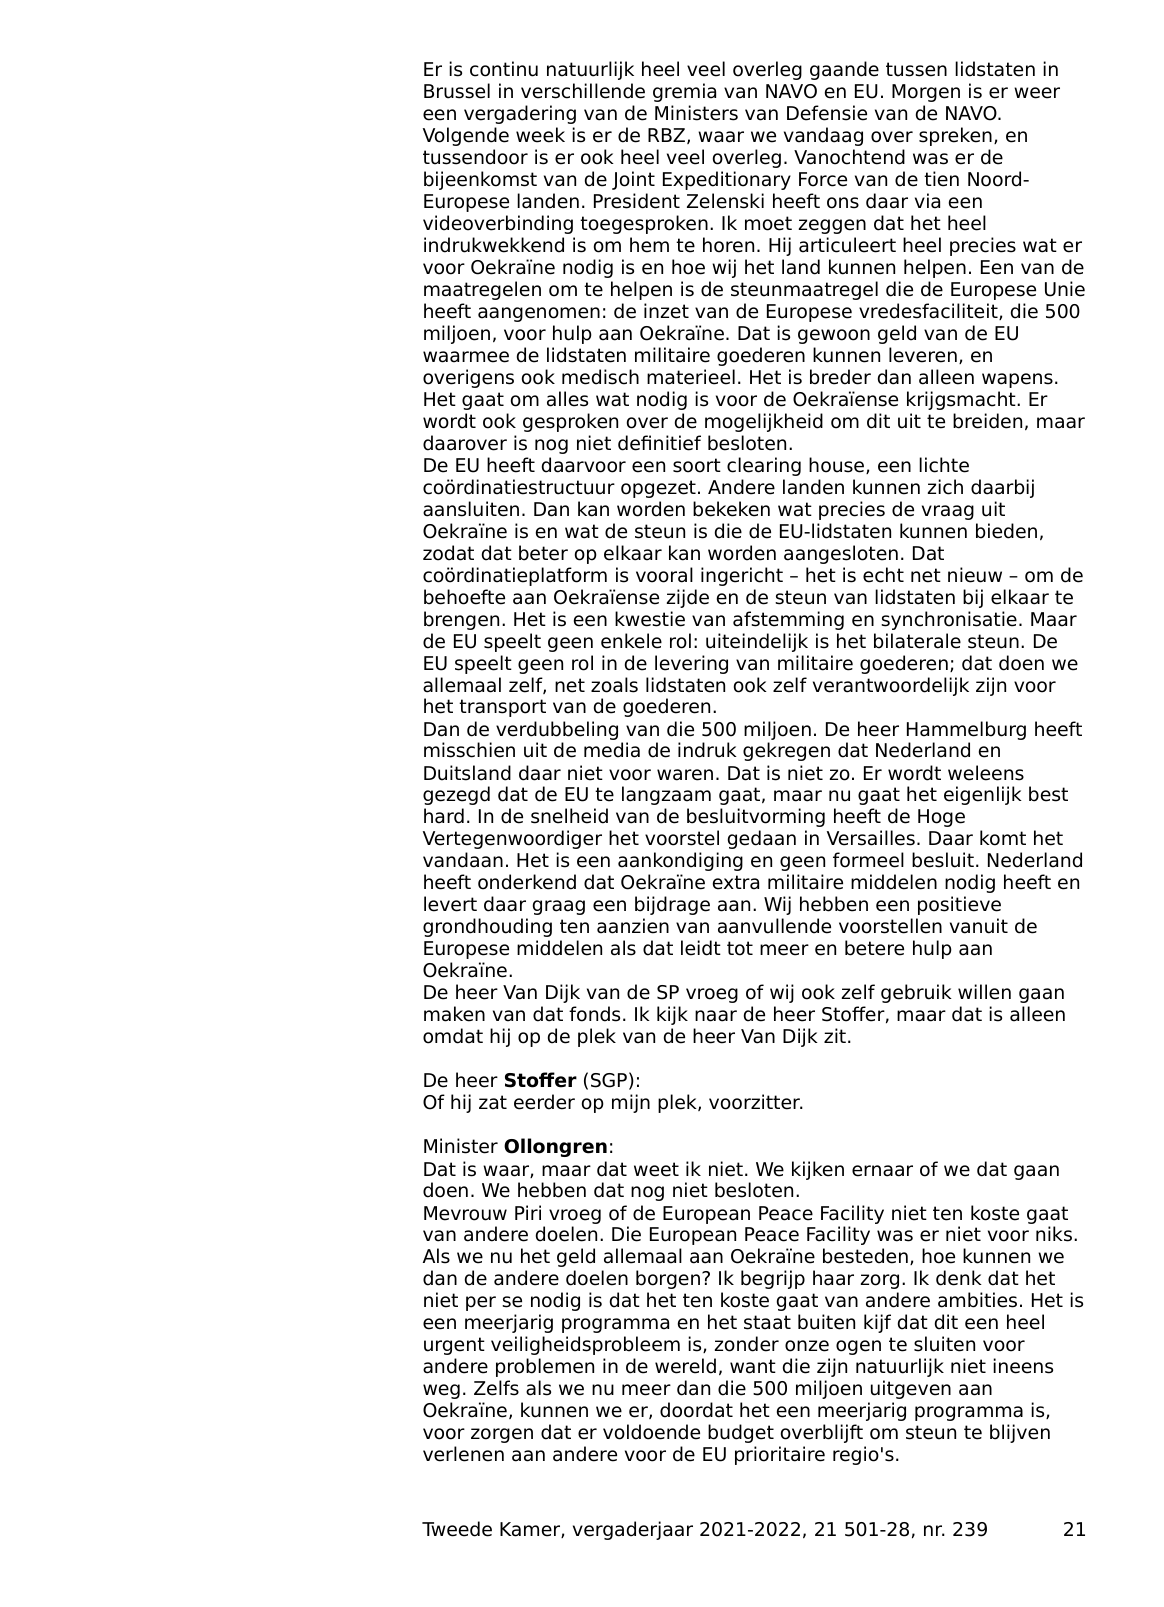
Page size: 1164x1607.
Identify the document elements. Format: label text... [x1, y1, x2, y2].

text Mevrouw Piri vroeg of de European Peace Facility niet ten koste gaat van andere doelen. Die European Peace Facility was er niet voor niks. Als we nu het geld allemaal aan Oekraïne besteden, hoe kunnen we dan de andere doelen borgen? Ik begrijp haar zorg. Ik denk dat het niet per se nodig is dat het ten koste gaat van andere ambities. Het is een meerjarig programma en het staat buiten kijf dat dit een heel urgent veiligheidsprobleem is, zonder onze ogen te sluiten voor andere problemen in de wereld, want die zijn natuurlijk niet ineens weg. Zelfs als we nu meer dan die 500 miljoen uitgeven aan Oekraïne, kunnen we er, doordat het een meerjarig programma is, voor zorgen dat er voldoende budget overblijft om steun te blijven verlenen aan andere voor de EU prioritaire regio's. [422, 1202, 1087, 1466]
text Of hij zat eerder op mijn plek, voorzitter. [422, 1092, 1087, 1114]
text De EU heeft daarvoor een soort clearing house, een lichte coördinatiestructuur opgezet. Andere landen kunnen zich daarbij aansluiten. Dan kan worden bekeken wat precies de vraag uit Oekraïne is en wat de steun is die de EU-lidstaten kunnen bieden, zodat dat beter op elkaar kan worden aangesloten. Dat coördinatieplatform is vooral ingericht – het is echt net nieuw – om de behoefte aan Oekraïense zijde en de steun van lidstaten bij elkaar te brengen. Het is een kwestie van afstemming en synchronisatie. Maar de EU speelt geen enkele rol: uiteindelijk is het bilaterale steun. De EU speelt geen rol in de levering van militaire goederen; dat doen we allemaal zelf, net zoals lidstaten ook zelf verantwoordelijk zijn voor het transport van de goederen. [422, 455, 1087, 718]
text Er is continu natuurlijk heel veel overleg gaande tussen lidstaten in Brussel in verschillende gremia van NAVO en EU. Morgen is er weer een vergadering van de Ministers van Defensie van de NAVO. Volgende week is er de RBZ, waar we vandaag over spreken, en tussendoor is er ook heel veel overleg. Vanochtend was er de bijeenkomst van de Joint Expeditionary Force van de tien Noord-Europese landen. President Zelenski heeft ons daar via een videoverbinding toegesproken. Ik moet zeggen dat het heel indrukwekkend is om hem te horen. Hij articuleert heel precies wat er voor Oekraïne nodig is en hoe wij het land kunnen helpen. Een van de maatregelen om te helpen is de steunmaatregel die de Europese Unie heeft aangenomen: de inzet van de Europese vredesfaciliteit, die 500 miljoen, voor hulp aan Oekraïne. Dat is gewoon geld van de EU waarmee de lidstaten militaire goederen kunnen leveren, en overigens ook medisch materieel. Het is breder dan alleen wapens. Het gaat om alles wat nodig is voor de Oekraïense krijgsmacht. Er wordt ook gesproken over de mogelijkheid om dit uit te breiden, maar daarover is nog niet definitief besloten. [422, 59, 1087, 455]
text Dan de verdubbeling van die 500 miljoen. De heer Hammelburg heeft misschien uit de media de indruk gekregen dat Nederland en Duitsland daar niet voor waren. Dat is niet zo. Er wordt weleens gezegd dat de EU te langzaam gaat, maar nu gaat het eigenlijk best hard. In de snelheid van de besluitvorming heeft de Hoge Vertegenwoordiger het voorstel gedaan in Versailles. Daar komt het vandaan. Het is een aankondiging en geen formeel besluit. Nederland heeft onderkend dat Oekraïne extra militaire middelen nodig heeft en levert daar graag een bijdrage aan. Wij hebben een positieve grondhouding ten aanzien van aanvullende voorstellen vanuit de Europese middelen als dat leidt tot meer en betere hulp aan Oekraïne. [422, 718, 1087, 982]
text Dat is waar, maar dat weet ik niet. We kijken ernaar of we dat gaan doen. We hebben dat nog niet besloten. [422, 1158, 1087, 1202]
text Minister Ollongren: [422, 1136, 1087, 1158]
text De heer Stoffer (SGP): [422, 1070, 1087, 1092]
text De heer Van Dijk van de SP vroeg of wij ook zelf gebruik willen gaan maken van dat fonds. Ik kijk naar de heer Stoffer, maar dat is alleen omdat hij op de plek van de heer Van Dijk zit. [422, 982, 1087, 1048]
